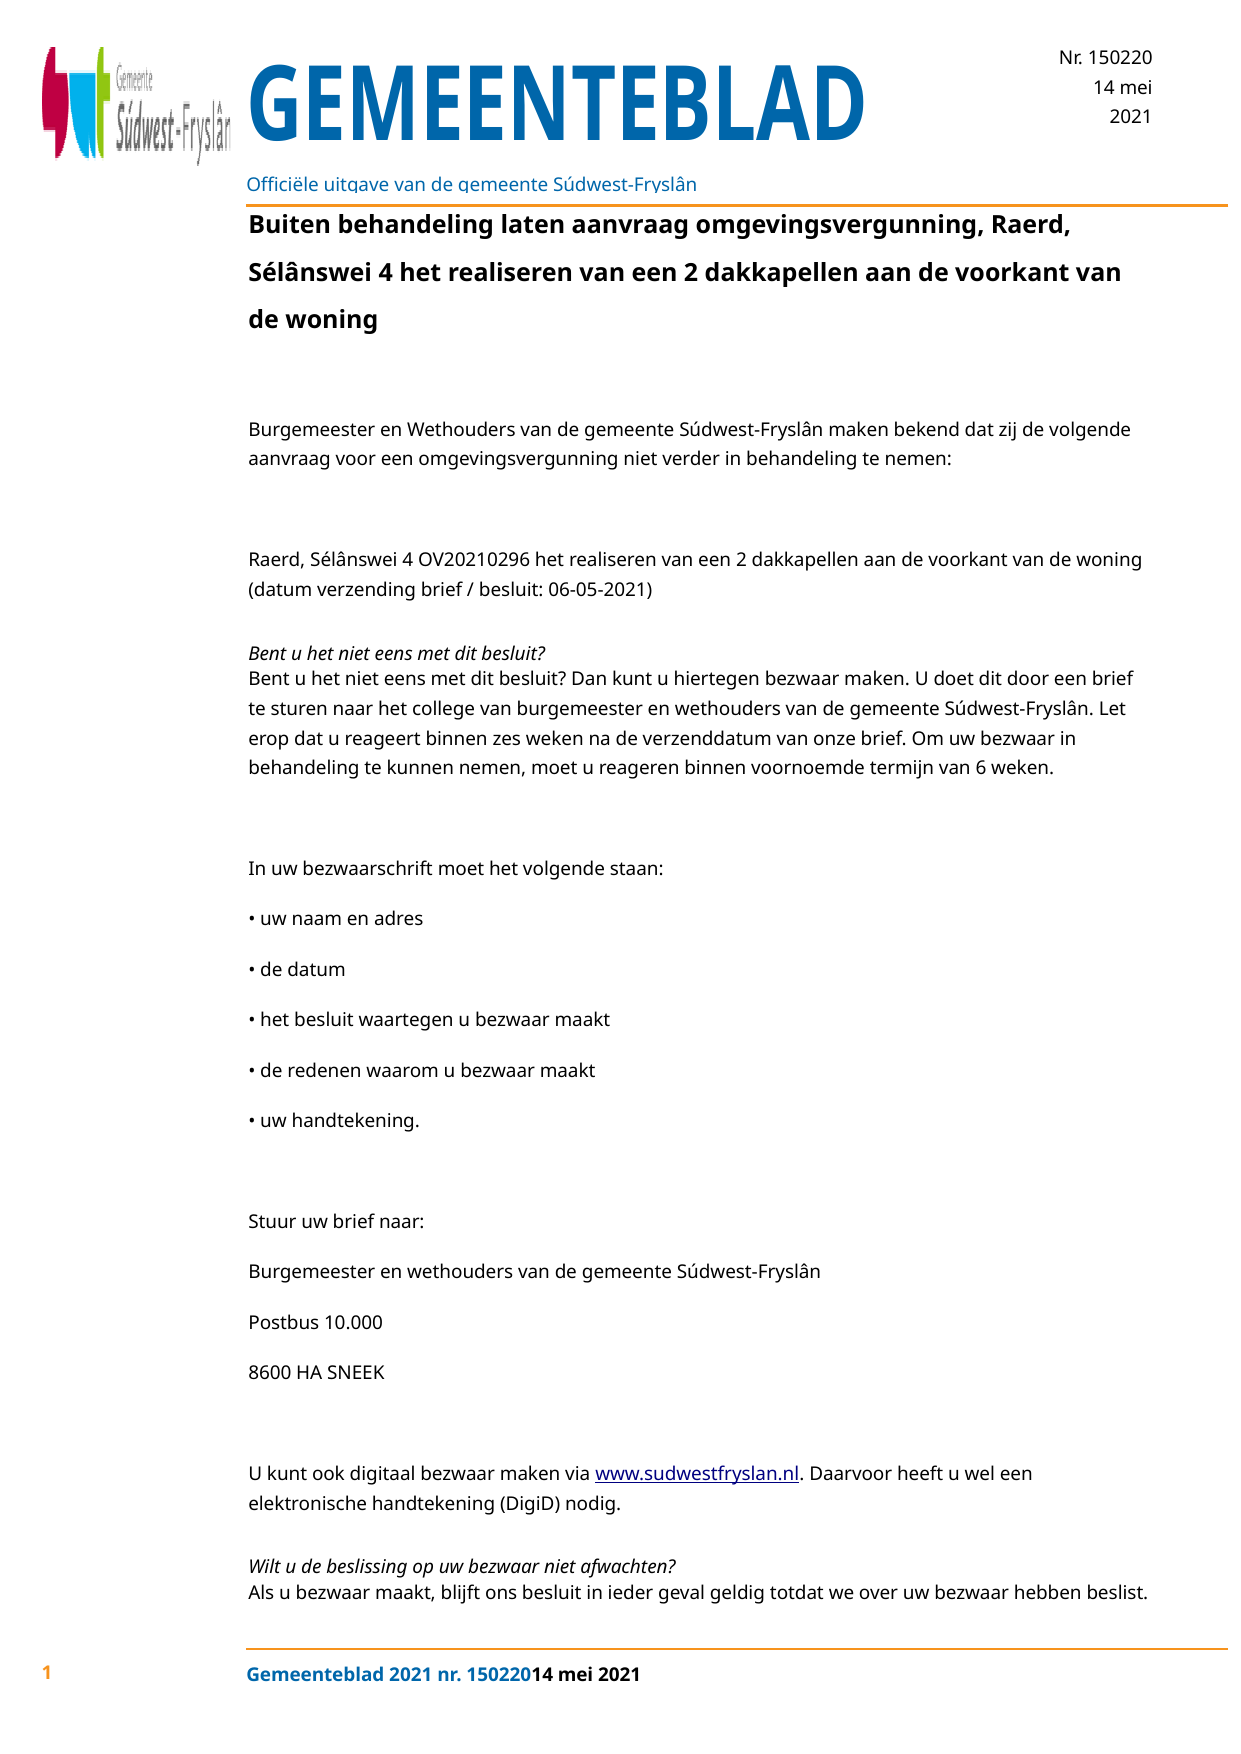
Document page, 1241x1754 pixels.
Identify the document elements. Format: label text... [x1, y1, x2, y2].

text Burgemeester en Wethouders van de gemeente Súdwest-Fryslân maken bekend dat zij de volgende aanvraag voor een omgevingsvergunning niet verder in behandeling te nemen: [248, 416, 1152, 471]
text • de redenen waarom u bezwaar maakt [248, 1057, 1152, 1083]
text 8600 HA SNEEK [248, 1359, 1152, 1385]
picture [41, 47, 231, 172]
text • uw naam en adres [248, 906, 1152, 931]
text Raerd, Sélânswei 4 OV20210296 het realiseren van een 2 dakkapellen aan de voorkant van de woning (datum verzending brief / besluit: 06-05-2021) [248, 546, 1152, 602]
text Stuur uw brief naar: [248, 1208, 1152, 1234]
text Als u bezwaar maakt, blijft ons besluit in ieder geval geldig totdat we over uw bezwaar hebben beslist. [248, 1579, 1152, 1605]
text • uw handtekening. [248, 1107, 1152, 1133]
text • de datum [248, 956, 1152, 982]
text Burgemeester en wethouders van de gemeente Súdwest-Fryslân [248, 1258, 1152, 1284]
text U kunt ook digitaal bezwaar maken via www.sudwestfryslan.nl. Daarvoor heeft u wel een elektronische handtekening (DigiD) nodig. [248, 1460, 1152, 1516]
text In uw bezwaarschrift moet het volgende staan: [248, 855, 1152, 881]
text Bent u het niet eens met dit besluit? Dan kunt u hiertegen bezwaar maken. U doet dit door een brief te sturen naar het college van burgemeester en wethouders van de gemeente Súdwest-Fryslân. Let erop dat u reageert binnen zes weken na de verzenddatum van onze brief. Om uw bezwaar in behandeling te kunnen nemen, moet u reageren binnen voornoemde termijn van 6 weken. [248, 666, 1152, 780]
text Wilt u de beslissing op uw bezwaar niet afwachten? [248, 1554, 1152, 1579]
text Postbus 10.000 [248, 1309, 1152, 1335]
text • het besluit waartegen u bezwaar maakt [248, 1006, 1152, 1032]
text Bent u het niet eens met dit besluit? [248, 640, 1152, 666]
text Buiten behandeling laten aanvraag omgevingsvergunning, Raerd, Sélânswei 4 het realiseren van een 2 dakkapellen aan de voorkant van de woning [248, 207, 1152, 336]
